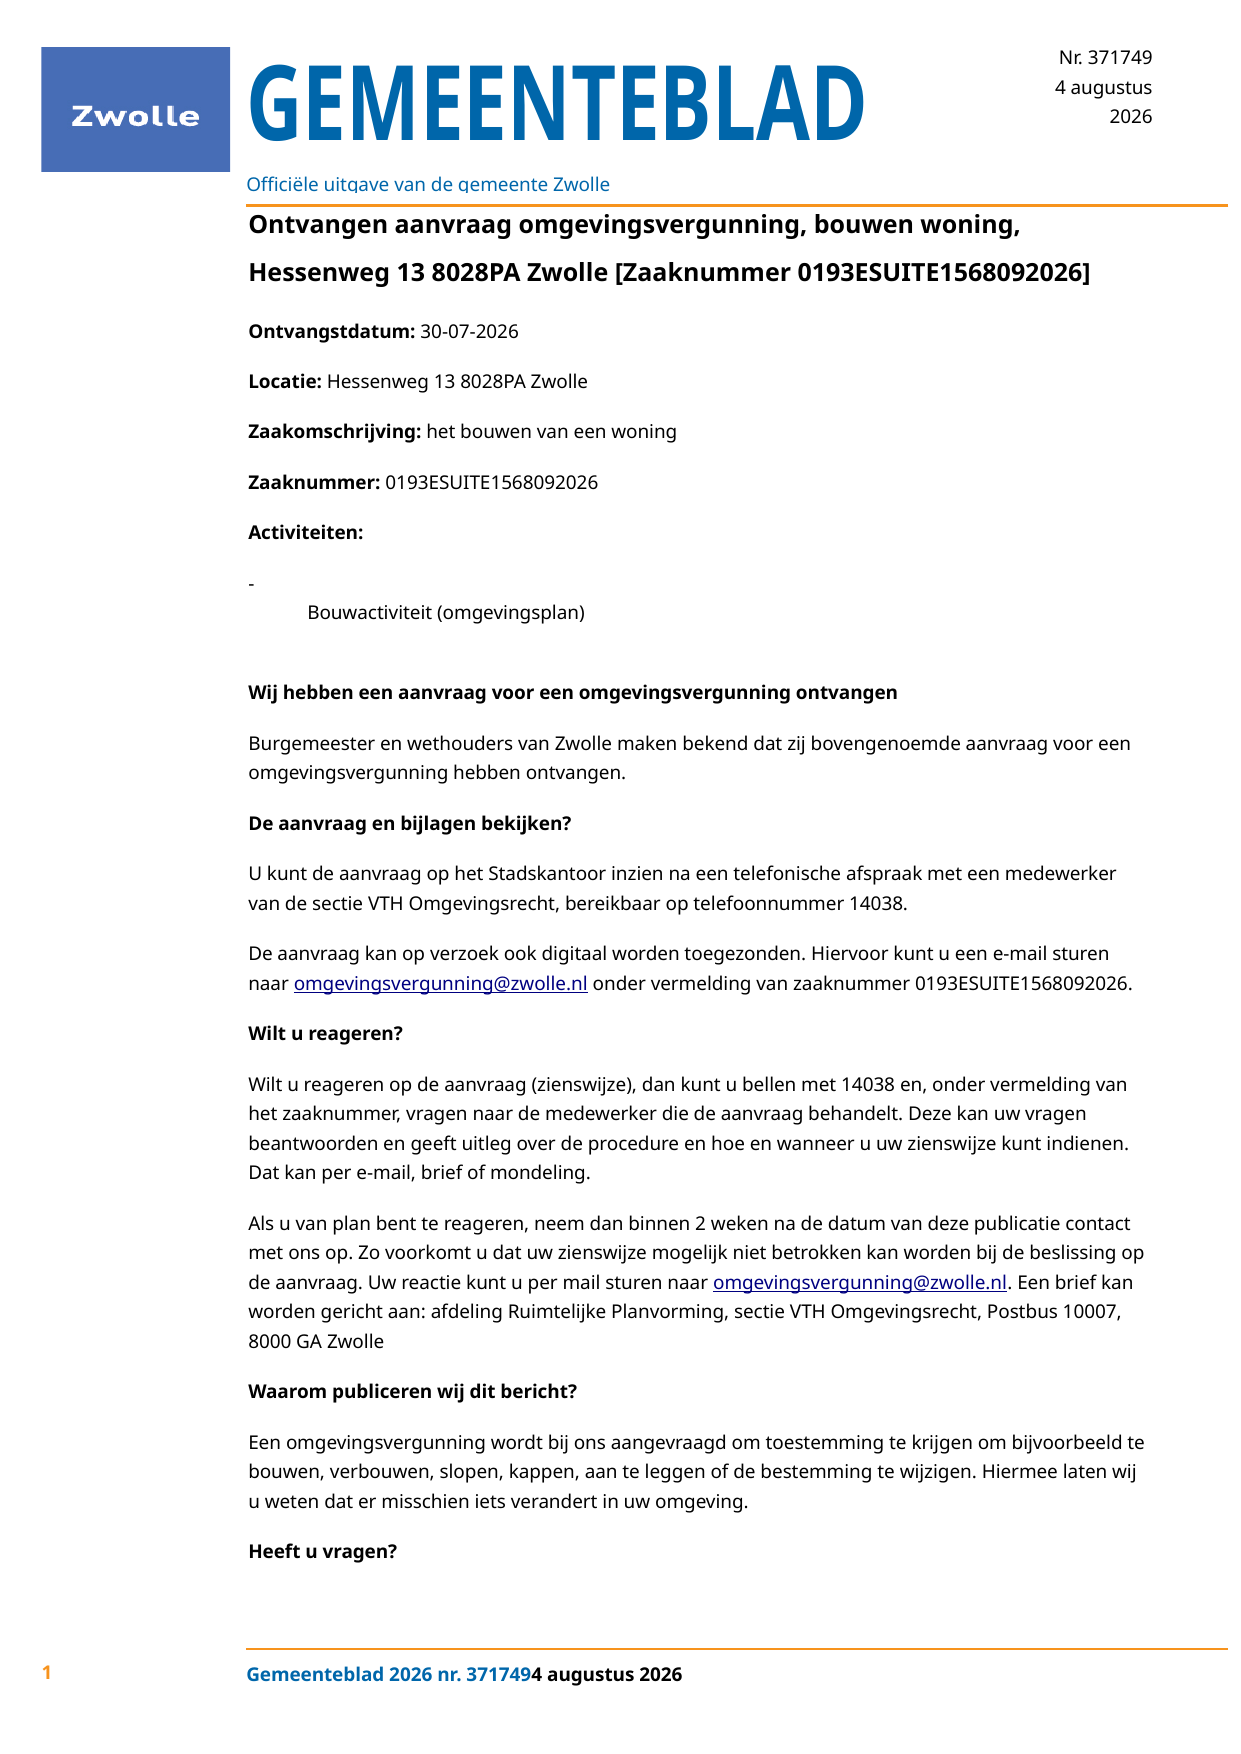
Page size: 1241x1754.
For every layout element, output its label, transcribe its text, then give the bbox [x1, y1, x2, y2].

text Ontvangen aanvraag omgevingsvergunning, bouwen woning, Hessenweg 13 8028PA Zwolle [Zaaknummer 0193ESUITE1568092026] [248, 207, 1152, 288]
text De aanvraag kan op verzoek ook digitaal worden toegezonden. Hiervoor kunt u een e-mail sturen naar omgevingsvergunning@zwolle.nl onder vermelding van zaaknummer 0193ESUITE1568092026. [248, 940, 1152, 996]
text Als u van plan bent te reageren, neem dan binnen 2 weken na de datum van deze publicatie contact met ons op. Zo voorkomt u dat uw zienswijze mogelijk niet betrokken kan worden bij de beslissing op de aanvraag. Uw reactie kunt u per mail sturen naar omgevingsvergunning@zwolle.nl. Een brief kan worden gericht aan: afdeling Ruimtelijke Planvorming, sectie VTH Omgevingsrecht, Postbus 10007, 8000 GA Zwolle [248, 1210, 1152, 1354]
text Zaaknummer: 0193ESUITE1568092026 [248, 469, 1152, 495]
text Waarom publiceren wij dit bericht? [248, 1379, 1152, 1404]
text Wilt u reageren op de aanvraag (zienswijze), dan kunt u bellen met 14038 en, onder vermelding van het zaaknummer, vragen naar de medewerker die de aanvraag behandelt. Deze kan uw vragen beantwoorden en geeft uitleg over de procedure en hoe en wanneer u uw zienswijze kunt indienen. Dat kan per e-mail, brief of mondeling. [248, 1071, 1152, 1185]
text Ontvangstdatum: 30-07-2026 [248, 318, 1152, 344]
text Wilt u reageren? [248, 1020, 1152, 1046]
text Activiteiten: [248, 519, 1152, 545]
text Burgemeester en wethouders van Zwolle maken bekend dat zij bovengenoemde aanvraag voor een omgevingsvergunning hebben ontvangen. [248, 730, 1152, 785]
text Een omgevingsvergunning wordt bij ons aangevraagd om toestemming te krijgen om bijvoorbeeld te bouwen, verbouwen, slopen, kappen, aan te leggen of de bestemming te wijzigen. Hiermee laten wij u weten dat er misschien iets verandert in uw omgeving. [248, 1429, 1152, 1514]
text Wij hebben een aanvraag voor een omgevingsvergunning ontvangen [248, 679, 1152, 705]
text Locatie: Hessenweg 13 8028PA Zwolle [248, 368, 1152, 394]
picture [41, 47, 231, 172]
text Heeft u vragen? [248, 1539, 1152, 1564]
list Bouwactiviteit (omgevingsplan) [248, 599, 1152, 625]
text U kunt de aanvraag op het Stadskantoor inzien na een telefonische afspraak met een medewerker van de sectie VTH Omgevingsrecht, bereikbaar op telefoonnummer 14038. [248, 860, 1152, 916]
text De aanvraag en bijlagen bekijken? [248, 810, 1152, 836]
text Zaakomschrijving: het bouwen van een woning [248, 419, 1152, 444]
